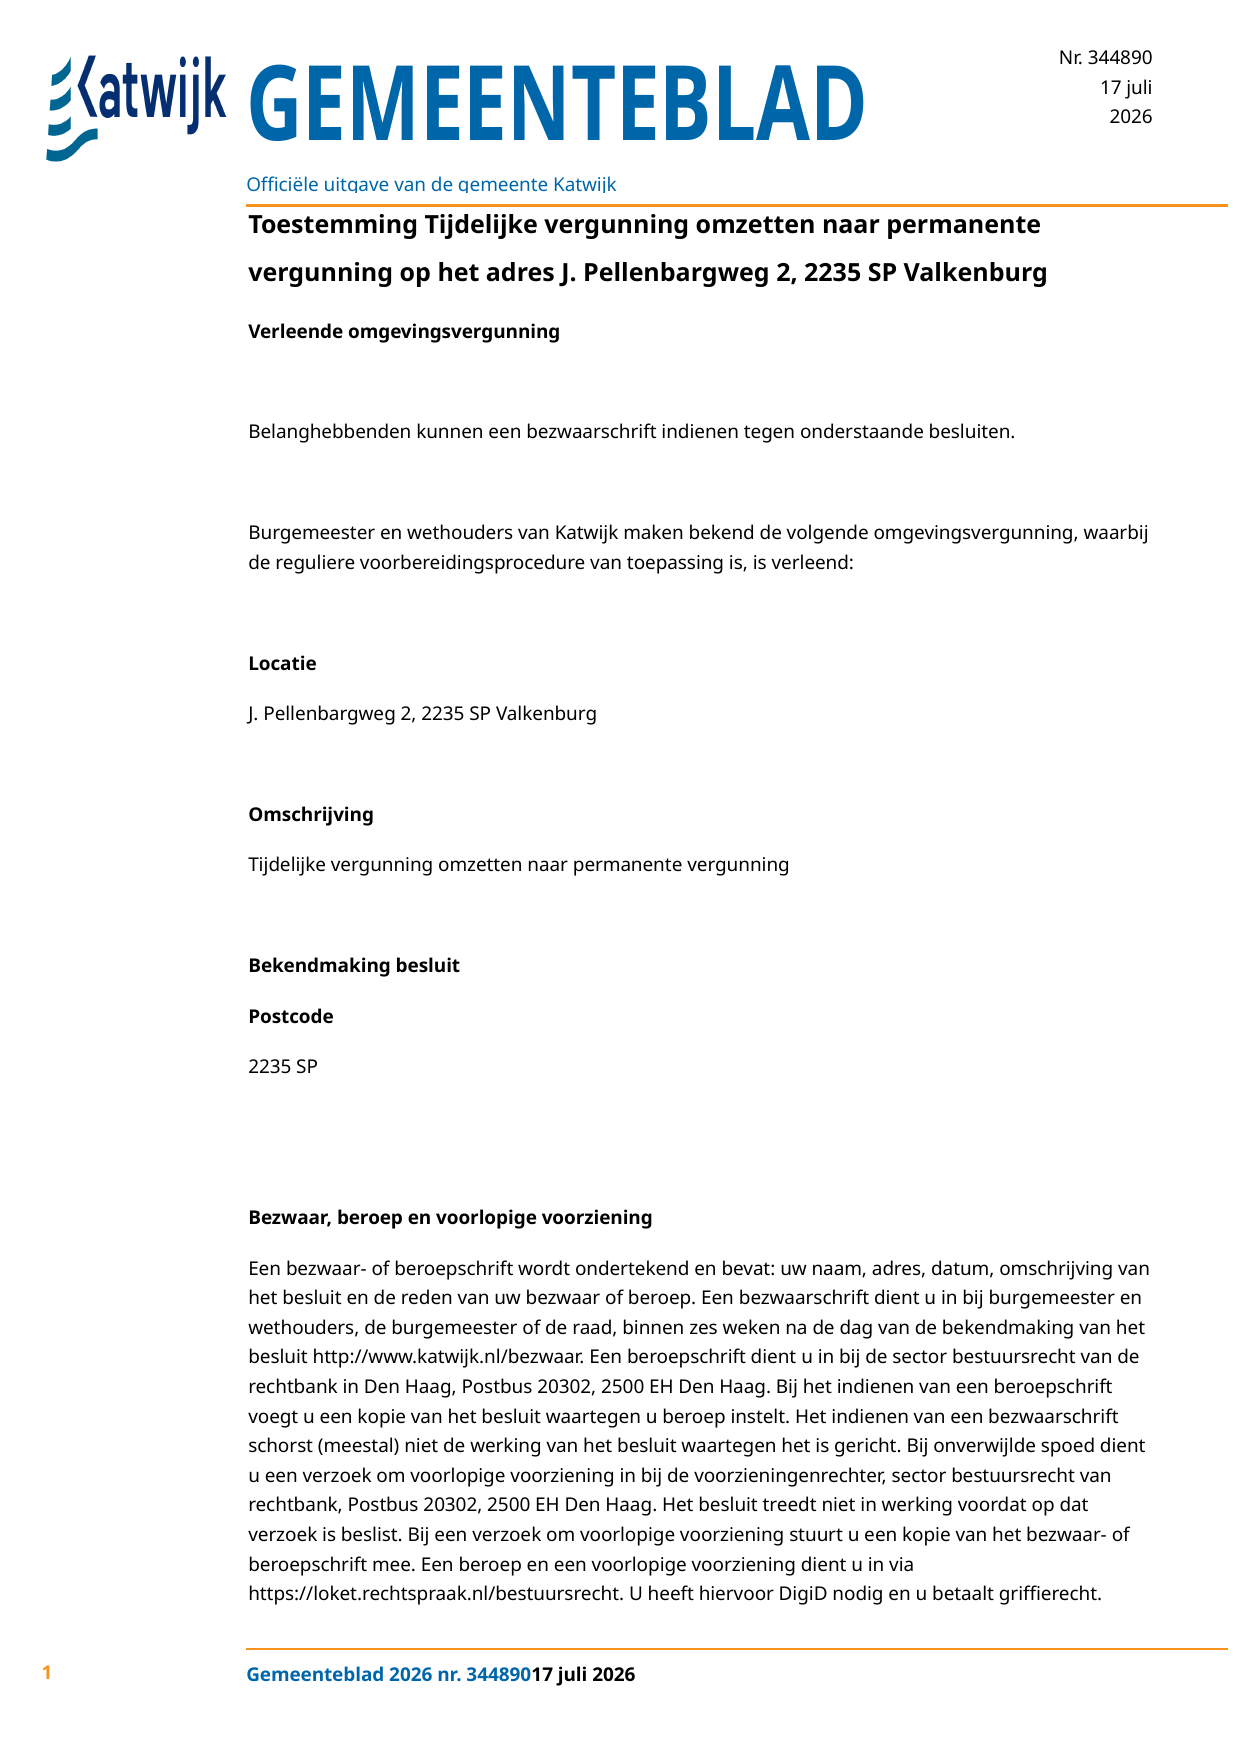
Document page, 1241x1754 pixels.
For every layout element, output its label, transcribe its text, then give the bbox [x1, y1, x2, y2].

text Toestemming Tijdelijke vergunning omzetten naar permanente vergunning op het adres J. Pellenbargweg 2, 2235 SP Valkenburg [248, 207, 1152, 288]
text Burgemeester en wethouders van Katwijk maken bekend de volgende omgevingsvergunning, waarbij de reguliere voorbereidingsprocedure van toepassing is, is verleend: [248, 519, 1152, 575]
text Bezwaar, beroep en voorlopige voorziening [248, 1204, 1152, 1230]
text Locatie [248, 650, 1152, 676]
text Bekendmaking besluit [248, 952, 1152, 978]
text 2235 SP [248, 1053, 1152, 1079]
text J. Pellenbargweg 2, 2235 SP Valkenburg [248, 700, 1152, 726]
text Tijdelijke vergunning omzetten naar permanente vergunning [248, 852, 1152, 877]
text Postcode [248, 1003, 1152, 1029]
picture [41, 47, 231, 172]
text Omschrijving [248, 801, 1152, 827]
text Een bezwaar- of beroepschrift wordt ondertekend en bevat: uw naam, adres, datum, omschrijving van het besluit en de reden van uw bezwaar of beroep. Een bezwaarschrift dient u in bij burgemeester en wethouders, de burgemeester of de raad, binnen zes weken na de dag van de bekendmaking van het besluit http://www.katwijk.nl/bezwaar. Een beroepschrift dient u in bij de sector bestuursrecht van de rechtbank in Den Haag, Postbus 20302, 2500 EH Den Haag. Bij het indienen van een beroepschrift voegt u een kopie van het besluit waartegen u beroep instelt. Het indienen van een bezwaarschrift schorst (meestal) niet de werking van het besluit waartegen het is gericht. Bij onverwijlde spoed dient u een verzoek om voorlopige voorziening in bij de voorzieningenrechter, sector bestuursrecht van rechtbank, Postbus 20302, 2500 EH Den Haag. Het besluit treedt niet in werking voordat op dat verzoek is beslist. Bij een verzoek om voorlopige voorziening stuurt u een kopie van het bezwaar- of beroepschrift mee. Een beroep en een voorlopige voorziening dient u in via https://loket.rechtspraak.nl/bestuursrecht. U heeft hiervoor DigiD nodig en u betaalt griffierecht. [248, 1255, 1152, 1606]
text Verleende omgevingsvergunning [248, 318, 1152, 344]
text Belanghebbenden kunnen een bezwaarschrift indienen tegen onderstaande besluiten. [248, 419, 1152, 444]
